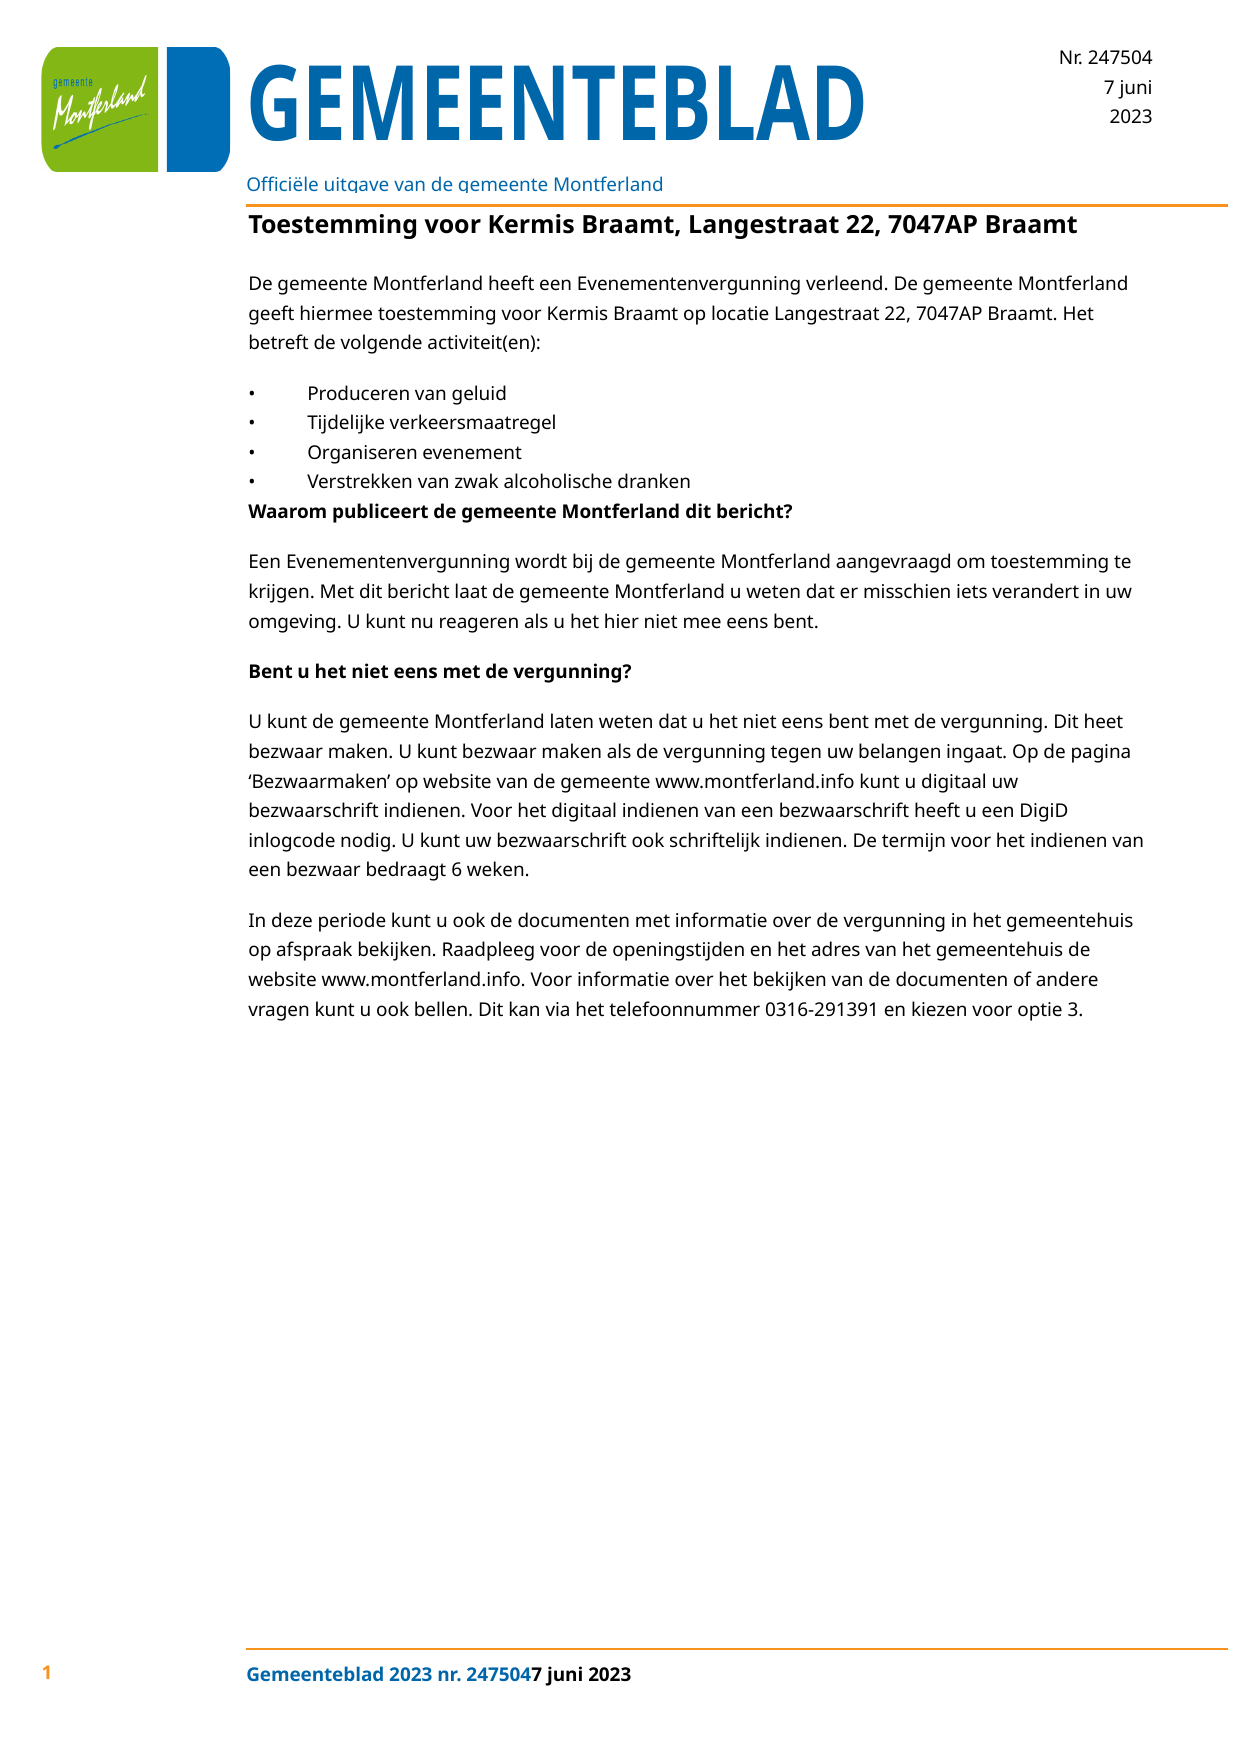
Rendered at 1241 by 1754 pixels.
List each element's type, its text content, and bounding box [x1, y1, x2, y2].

text De gemeente Montferland heeft een Evenementenvergunning verleend. De gemeente Montferland geeft hiermee toestemming voor Kermis Braamt op locatie Langestraat 22, 7047AP Braamt. Het betreft de volgende activiteit(en): [248, 270, 1152, 355]
list Verstrekken van zwak alcoholische dranken [248, 469, 1152, 494]
picture [41, 47, 231, 172]
text Waarom publiceert de gemeente Montferland dit bericht? [248, 498, 1152, 524]
text Bent u het niet eens met de vergunning? [248, 658, 1152, 684]
text In deze periode kunt u ook de documenten met informatie over de vergunning in het gemeentehuis op afspraak bekijken. Raadpleeg voor de openingstijden en het adres van het gemeentehuis de website www.montferland.info. Voor informatie over het bekijken van de documenten of andere vragen kunt u ook bellen. Dit kan via het telefoonnummer 0316-291391 en kiezen voor optie 3. [248, 907, 1152, 1021]
list Organiseren evenement [248, 439, 1152, 465]
text U kunt de gemeente Montferland laten weten dat u het niet eens bent met de vergunning. Dit heet bezwaar maken. U kunt bezwaar maken als de vergunning tegen uw belangen ingaat. Op de pagina ‘Bezwaarmaken’ op website van de gemeente www.montferland.info kunt u digitaal uw bezwaarschrift indienen. Voor het digitaal indienen van een bezwaarschrift heeft u een DigiD inlogcode nodig. U kunt uw bezwaarschrift ook schriftelijk indienen. De termijn voor het indienen van een bezwaar bedraagt 6 weken. [248, 709, 1152, 882]
list Tijdelijke verkeersmaatregel [248, 409, 1152, 435]
text Een Evenementenvergunning wordt bij de gemeente Montferland aangevraagd om toestemming te krijgen. Met dit bericht laat de gemeente Montferland u weten dat er misschien iets verandert in uw omgeving. U kunt nu reageren als u het hier niet mee eens bent. [248, 549, 1152, 633]
text Toestemming voor Kermis Braamt, Langestraat 22, 7047AP Braamt [248, 207, 1152, 241]
list Produceren van geluid [248, 380, 1152, 406]
